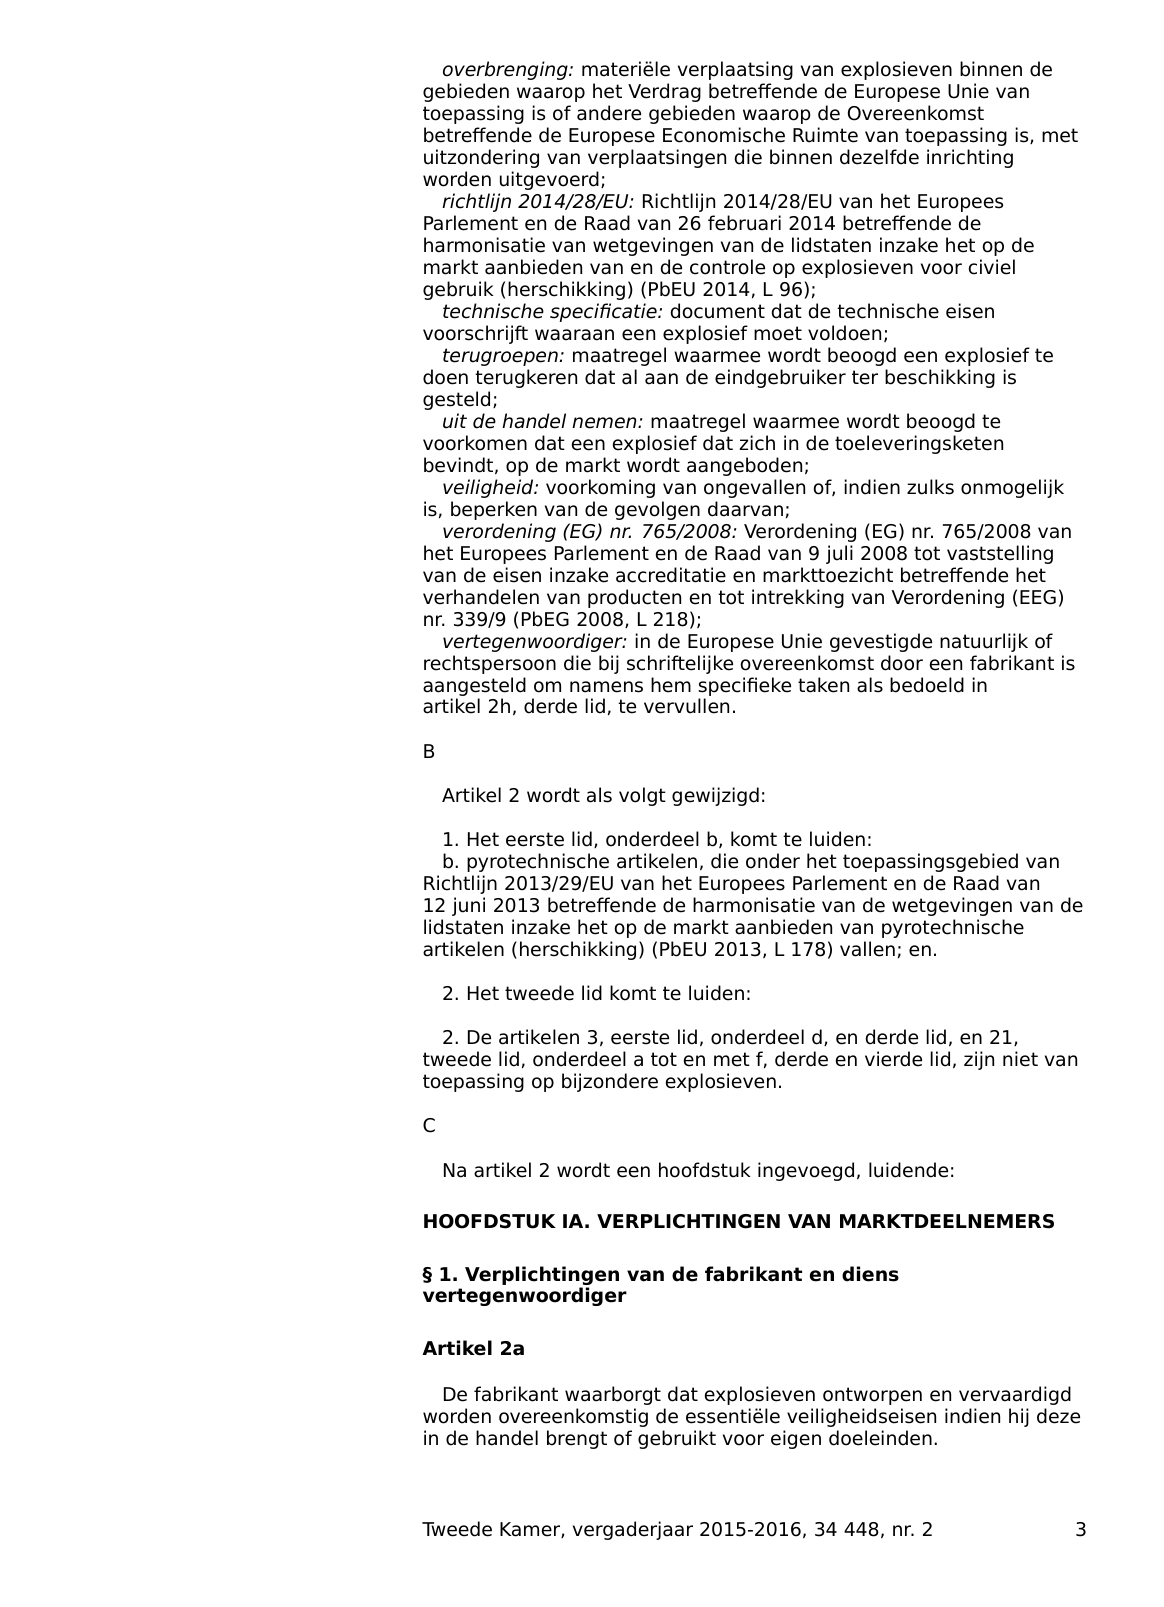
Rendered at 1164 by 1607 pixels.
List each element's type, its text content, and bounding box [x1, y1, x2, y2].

text vertegenwoordiger: in de Europese Unie gevestigde natuurlijk of rechtspersoon die bij schriftelijke overeenkomst door een fabrikant is aangesteld om namens hem specifieke taken als bedoeld in artikel 2h, derde lid, te vervullen. [422, 631, 1087, 718]
subtitle § 1. Verplichtingen van de fabrikant en diens vertegenwoordiger [422, 1263, 1087, 1307]
text technische specificatie: document dat de technische eisen voorschrijft waaraan een explosief moet voldoen; [422, 301, 1087, 345]
text overbrenging: materiële verplaatsing van explosieven binnen de gebieden waarop het Verdrag betreffende de Europese Unie van toepassing is of andere gebieden waarop de Overeenkomst betreffende de Europese Economische Ruimte van toepassing is, met uitzondering van verplaatsingen die binnen dezelfde inrichting worden uitgevoerd; [422, 59, 1087, 191]
text verordening (EG) nr. 765/2008: Verordening (EG) nr. 765/2008 van het Europees Parlement en de Raad van 9 juli 2008 tot vaststelling van de eisen inzake accreditatie en markttoezicht betreffende het verhandelen van producten en tot intrekking van Verordening (EEG) nr. 339/9 (PbEG 2008, L 218); [422, 521, 1087, 631]
text De fabrikant waarborgt dat explosieven ontworpen en vervaardigd worden overeenkomstig de essentiële veiligheidseisen indien hij deze in de handel brengt of gebruikt voor eigen doeleinden. [422, 1384, 1087, 1450]
text veiligheid: voorkoming van ongevallen of, indien zulks onmogelijk is, beperken van de gevolgen daarvan; [422, 477, 1087, 521]
text terugroepen: maatregel waarmee wordt beoogd een explosief te doen terugkeren dat al aan de eindgebruiker ter beschikking is gesteld; [422, 345, 1087, 411]
text Na artikel 2 wordt een hoofdstuk ingevoegd, luidende: [422, 1159, 1087, 1181]
text 2. De artikelen 3, eerste lid, onderdeel d, en derde lid, en 21, tweede lid, onderdeel a tot en met f, derde en vierde lid, zijn niet van toepassing op bijzondere explosieven. [422, 1027, 1087, 1093]
text uit de handel nemen: maatregel waarmee wordt beoogd te voorkomen dat een explosief dat zich in de toeleveringsketen bevindt, op de markt wordt aangeboden; [422, 411, 1087, 477]
text B [422, 741, 1087, 763]
subtitle Artikel 2a [422, 1337, 1087, 1359]
text C [422, 1115, 1087, 1137]
text Artikel 2 wordt als volgt gewijzigd: [422, 785, 1087, 807]
text b. pyrotechnische artikelen, die onder het toepassingsgebied van Richtlijn 2013/29/EU van het Europees Parlement en de Raad van 12 juni 2013 betreffende de harmonisatie van de wetgevingen van de lidstaten inzake het op de markt aanbieden van pyrotechnische artikelen (herschikking) (PbEU 2013, L 178) vallen; en. [422, 851, 1087, 961]
text 2. Het tweede lid komt te luiden: [422, 983, 1087, 1005]
text richtlijn 2014/28/EU: Richtlijn 2014/28/EU van het Europees Parlement en de Raad van 26 februari 2014 betreffende de harmonisatie van wetgevingen van de lidstaten inzake het op de markt aanbieden van en de controle op explosieven voor civiel gebruik (herschikking) (PbEU 2014, L 96); [422, 191, 1087, 301]
subtitle HOOFDSTUK IA. VERPLICHTINGEN VAN MARKTDEELNEMERS [422, 1211, 1087, 1233]
text 1. Het eerste lid, onderdeel b, komt te luiden: [422, 829, 1087, 851]
